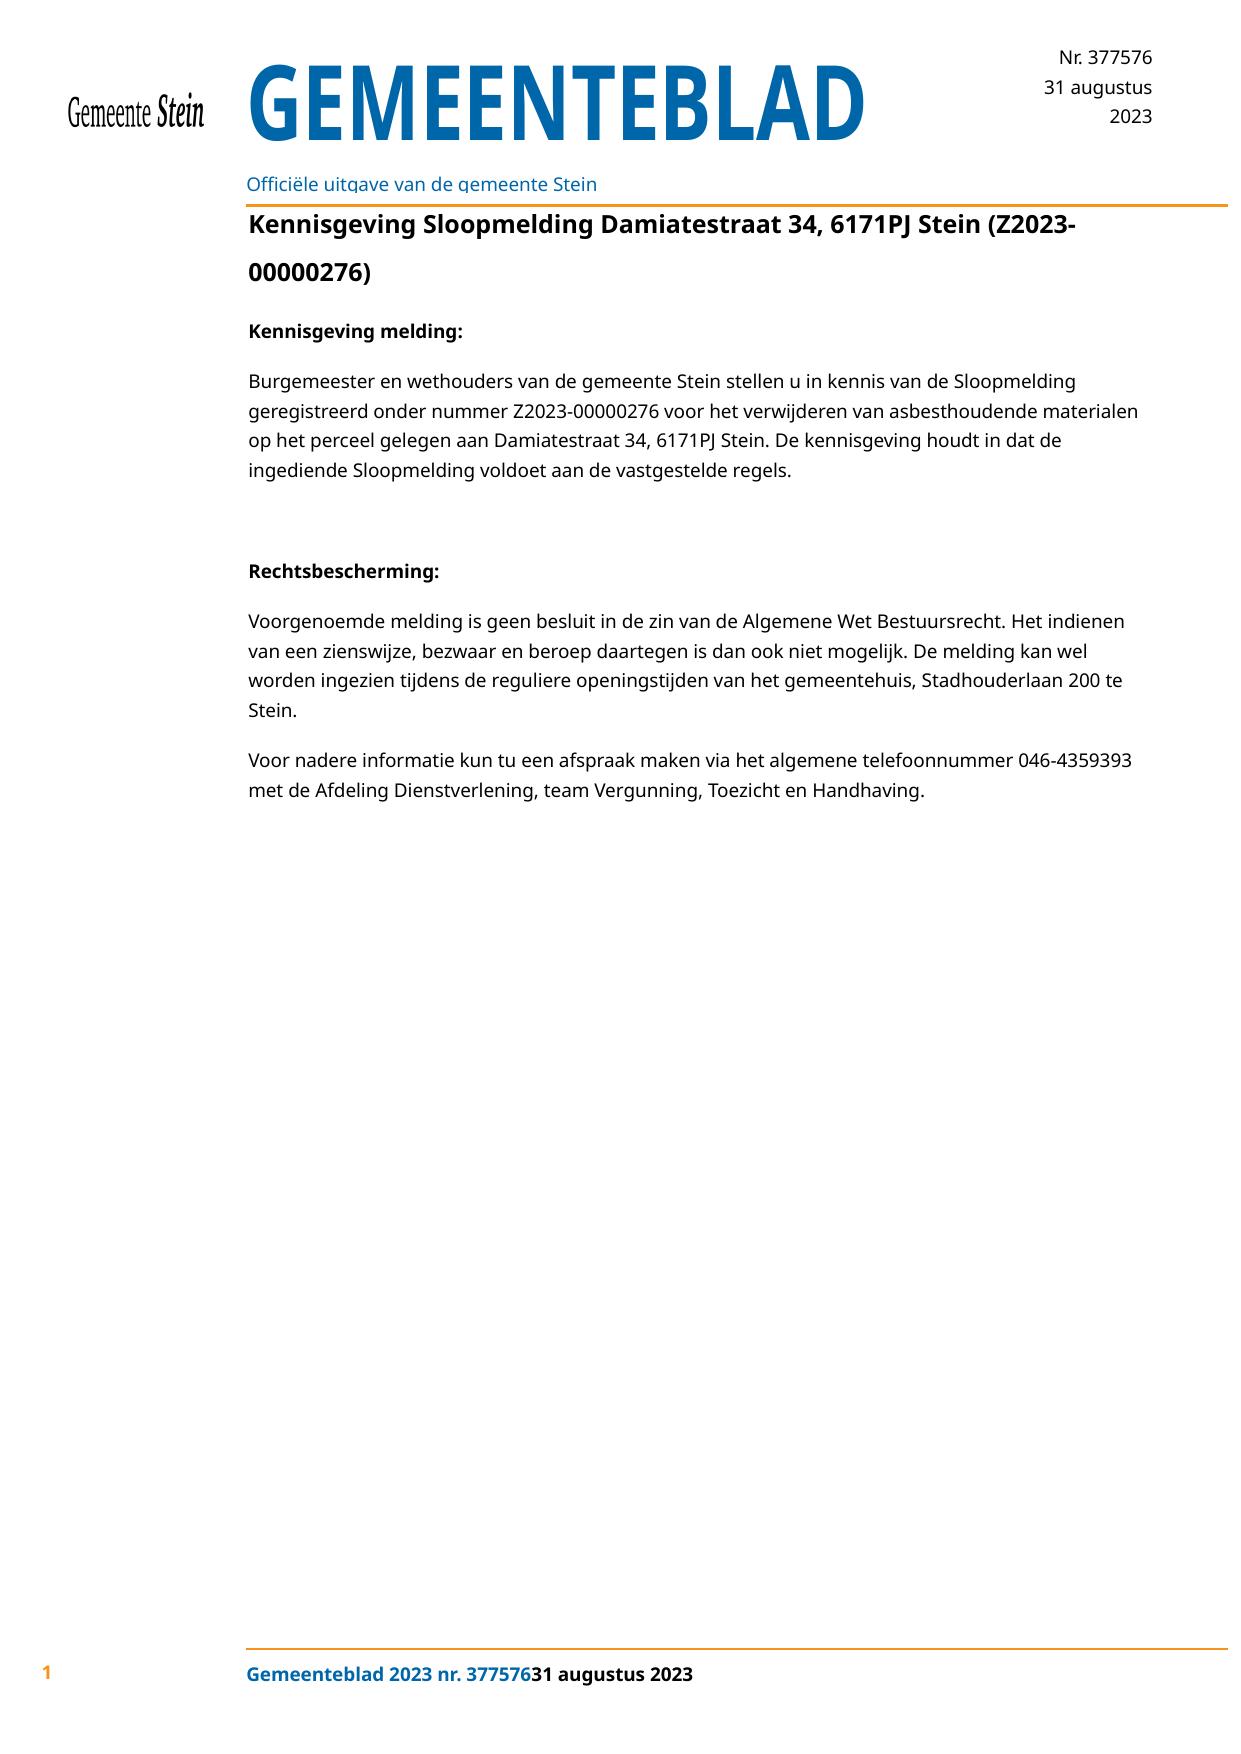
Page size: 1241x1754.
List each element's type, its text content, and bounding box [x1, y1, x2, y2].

text Voor nadere informatie kun tu een afspraak maken via het algemene telefoonnummer 046-4359393 met de Afdeling Dienstverlening, team Vergunning, Toezicht en Handhaving. [248, 747, 1152, 803]
text Rechtsbescherming: [248, 558, 1152, 584]
text Kennisgeving Sloopmelding Damiatestraat 34, 6171PJ Stein (Z2023-00000276) [248, 207, 1152, 288]
text Kennisgeving melding: [248, 318, 1152, 344]
text Burgemeester en wethouders van de gemeente Stein stellen u in kennis van de Sloopmelding geregistreerd onder nummer Z2023-00000276 voor het verwijderen van asbesthoudende materialen op het perceel gelegen aan Damiatestraat 34, 6171PJ Stein. De kennisgeving houdt in dat de ingediende Sloopmelding voldoet aan de vastgestelde regels. [248, 368, 1152, 483]
picture [41, 47, 231, 172]
text Voorgenoemde melding is geen besluit in de zin van de Algemene Wet Bestuursrecht. Het indienen van een zienswijze, bezwaar en beroep daartegen is dan ook niet mogelijk. De melding kan wel worden ingezien tijdens de reguliere openingstijden van het gemeentehuis, Stadhouderlaan 200 te Stein. [248, 608, 1152, 723]
